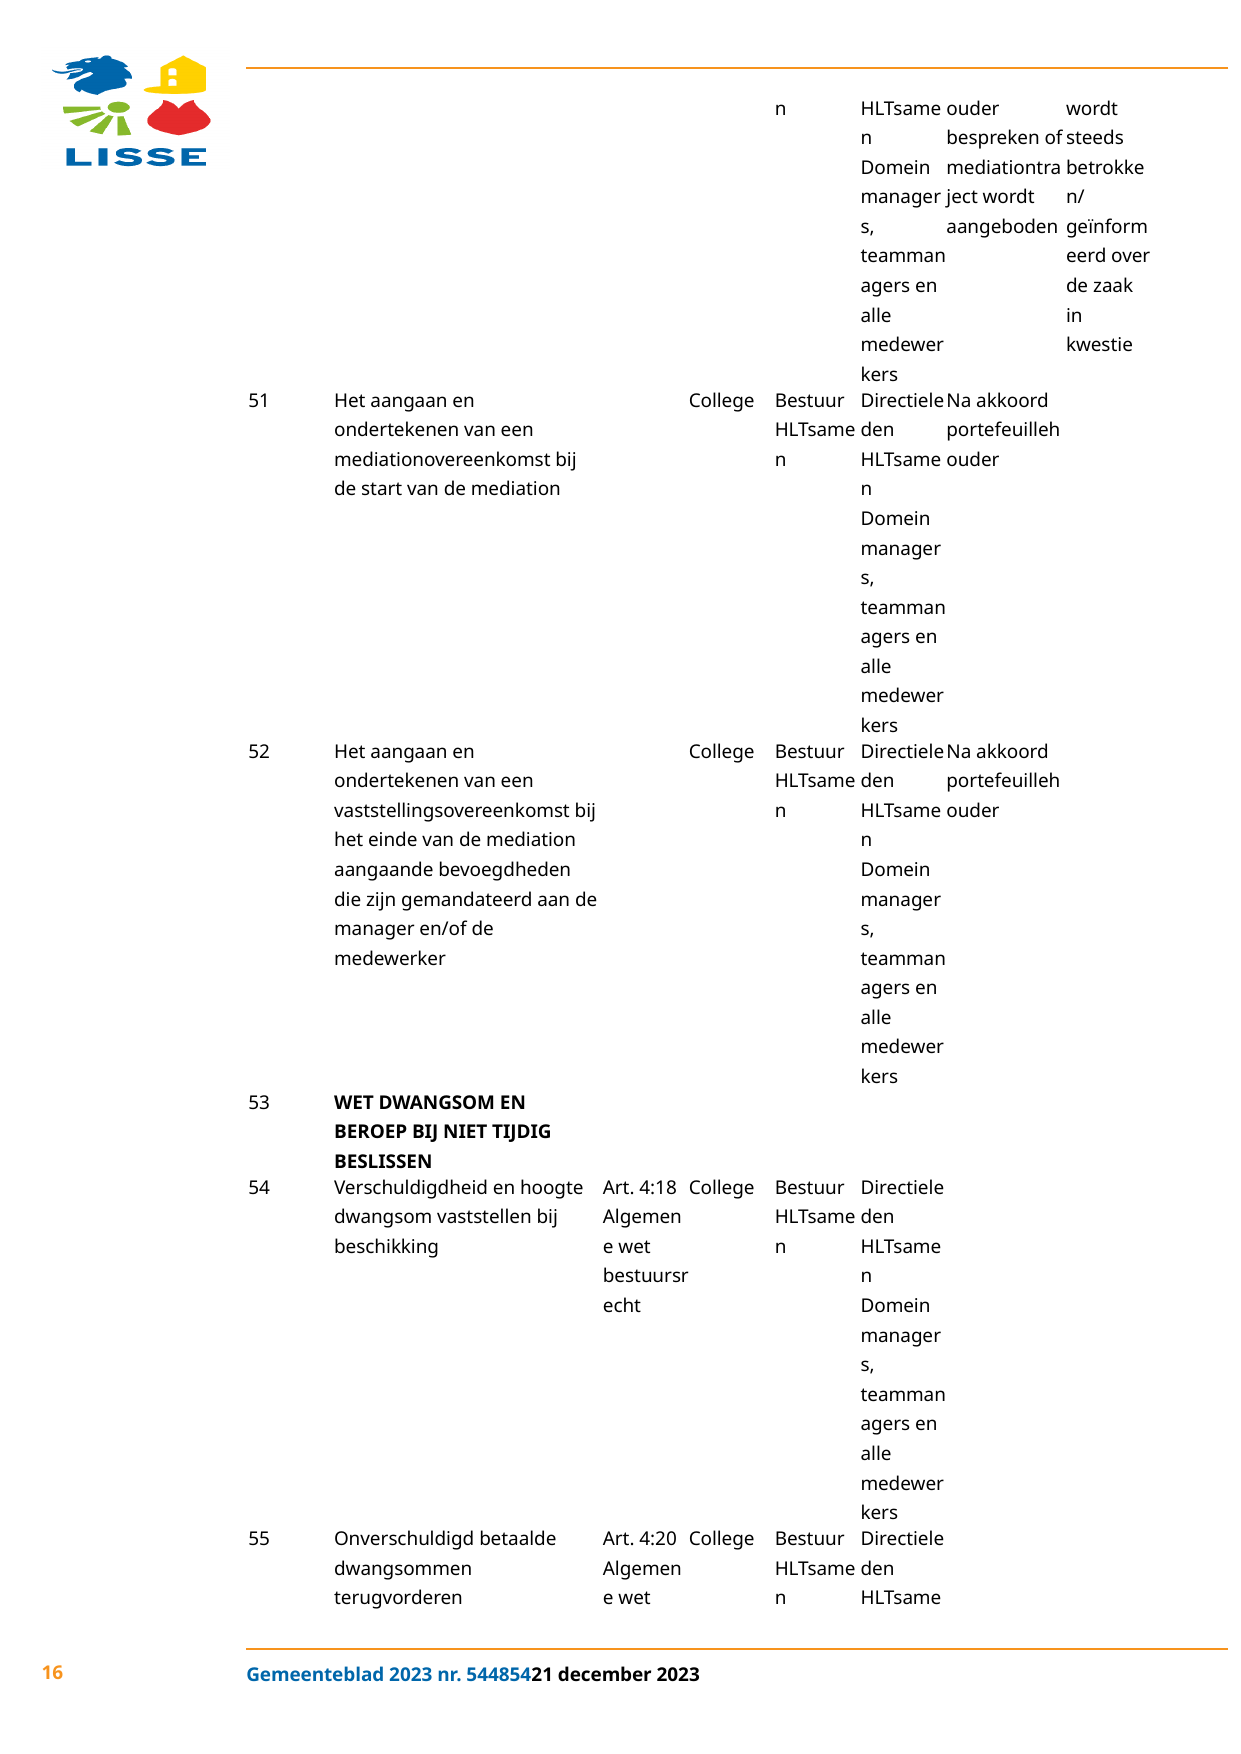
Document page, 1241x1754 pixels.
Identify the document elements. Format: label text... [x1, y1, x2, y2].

table_cell Het aangaan en ondertekenen van een vaststellingsovereenkomst bij het einde van de mediation aangaande bevoegdheden die zijn gemandateerd aan de manager en/of de medewerker [334, 738, 603, 1089]
table_cell [1066, 387, 1152, 738]
table_cell HLTsamen Domeinmanagers, teammanagers en alle medewerkers [860, 95, 946, 387]
table_cell Onverschuldigd betaalde dwangsommen terugvorderen [334, 1525, 603, 1610]
table_cell College [689, 1525, 774, 1610]
table_cell Bestuur HLTsamen [775, 1525, 860, 1610]
table_cell [603, 387, 688, 738]
table_cell 52 [248, 738, 334, 1089]
table_cell [1066, 738, 1152, 1089]
table_cell 53 [248, 1089, 334, 1174]
table_cell Art. 4:18 Algemene wet bestuursrecht [603, 1174, 688, 1525]
table_cell College [689, 738, 774, 1089]
table_cell [603, 95, 688, 387]
table_cell Directieleden HLTsamen Domeinmanagers, teammanagers en alle medewerkers [860, 738, 946, 1089]
table_cell College [689, 1174, 774, 1525]
table_cell Na akkoord portefeuillehouder [946, 387, 1066, 738]
table_cell [603, 738, 688, 1089]
table_cell Verschuldigdheid en hoogte dwangsom vaststellen bij beschikking [334, 1174, 603, 1525]
table_cell [1066, 1525, 1152, 1610]
table_cell [946, 1174, 1066, 1525]
table_cell Directieleden HLTsamen Domeinmanagers, teammanagers en alle medewerkers [860, 387, 946, 738]
table_cell Directieleden HLTsame [860, 1525, 946, 1610]
table_cell Bestuur HLTsamen [775, 738, 860, 1089]
table_cell 54 [248, 1174, 334, 1525]
table_cell [1066, 1174, 1152, 1525]
picture [41, 47, 231, 172]
table_cell [860, 1089, 946, 1174]
table_cell WET DWANGSOM EN BEROEP BIJ NIET TIJDIG BESLISSEN [334, 1089, 603, 1174]
table_cell Directieleden HLTsamen Domeinmanagers, teammanagers en alle medewerkers [860, 1174, 946, 1525]
table_cell wordt steeds betrokken/ geïnformeerd over de zaak in kwestie [1066, 95, 1152, 387]
table_cell Het aangaan en ondertekenen van een mediationovereenkomst bij de start van de mediation [334, 387, 603, 738]
table_cell [946, 1089, 1066, 1174]
table_cell n [775, 95, 860, 387]
table_cell [689, 95, 774, 387]
table_cell [603, 1089, 688, 1174]
table_cell Na akkoord portefeuillehouder [946, 738, 1066, 1089]
table_cell [1066, 1089, 1152, 1174]
table_cell College [689, 387, 774, 738]
table_cell 55 [248, 1525, 334, 1610]
table_cell Bestuur HLTsamen [775, 387, 860, 738]
table_cell [248, 95, 334, 387]
table_cell [775, 1089, 860, 1174]
table_cell Bestuur HLTsamen [775, 1174, 860, 1525]
table_cell 51 [248, 387, 334, 738]
table_cell [689, 1089, 774, 1174]
table_cell [334, 95, 603, 387]
table_cell ouder bespreken of mediationtraject wordt aangeboden [946, 95, 1066, 387]
table_cell Art. 4:20 Algemene wet [603, 1525, 688, 1610]
table_cell [946, 1525, 1066, 1610]
